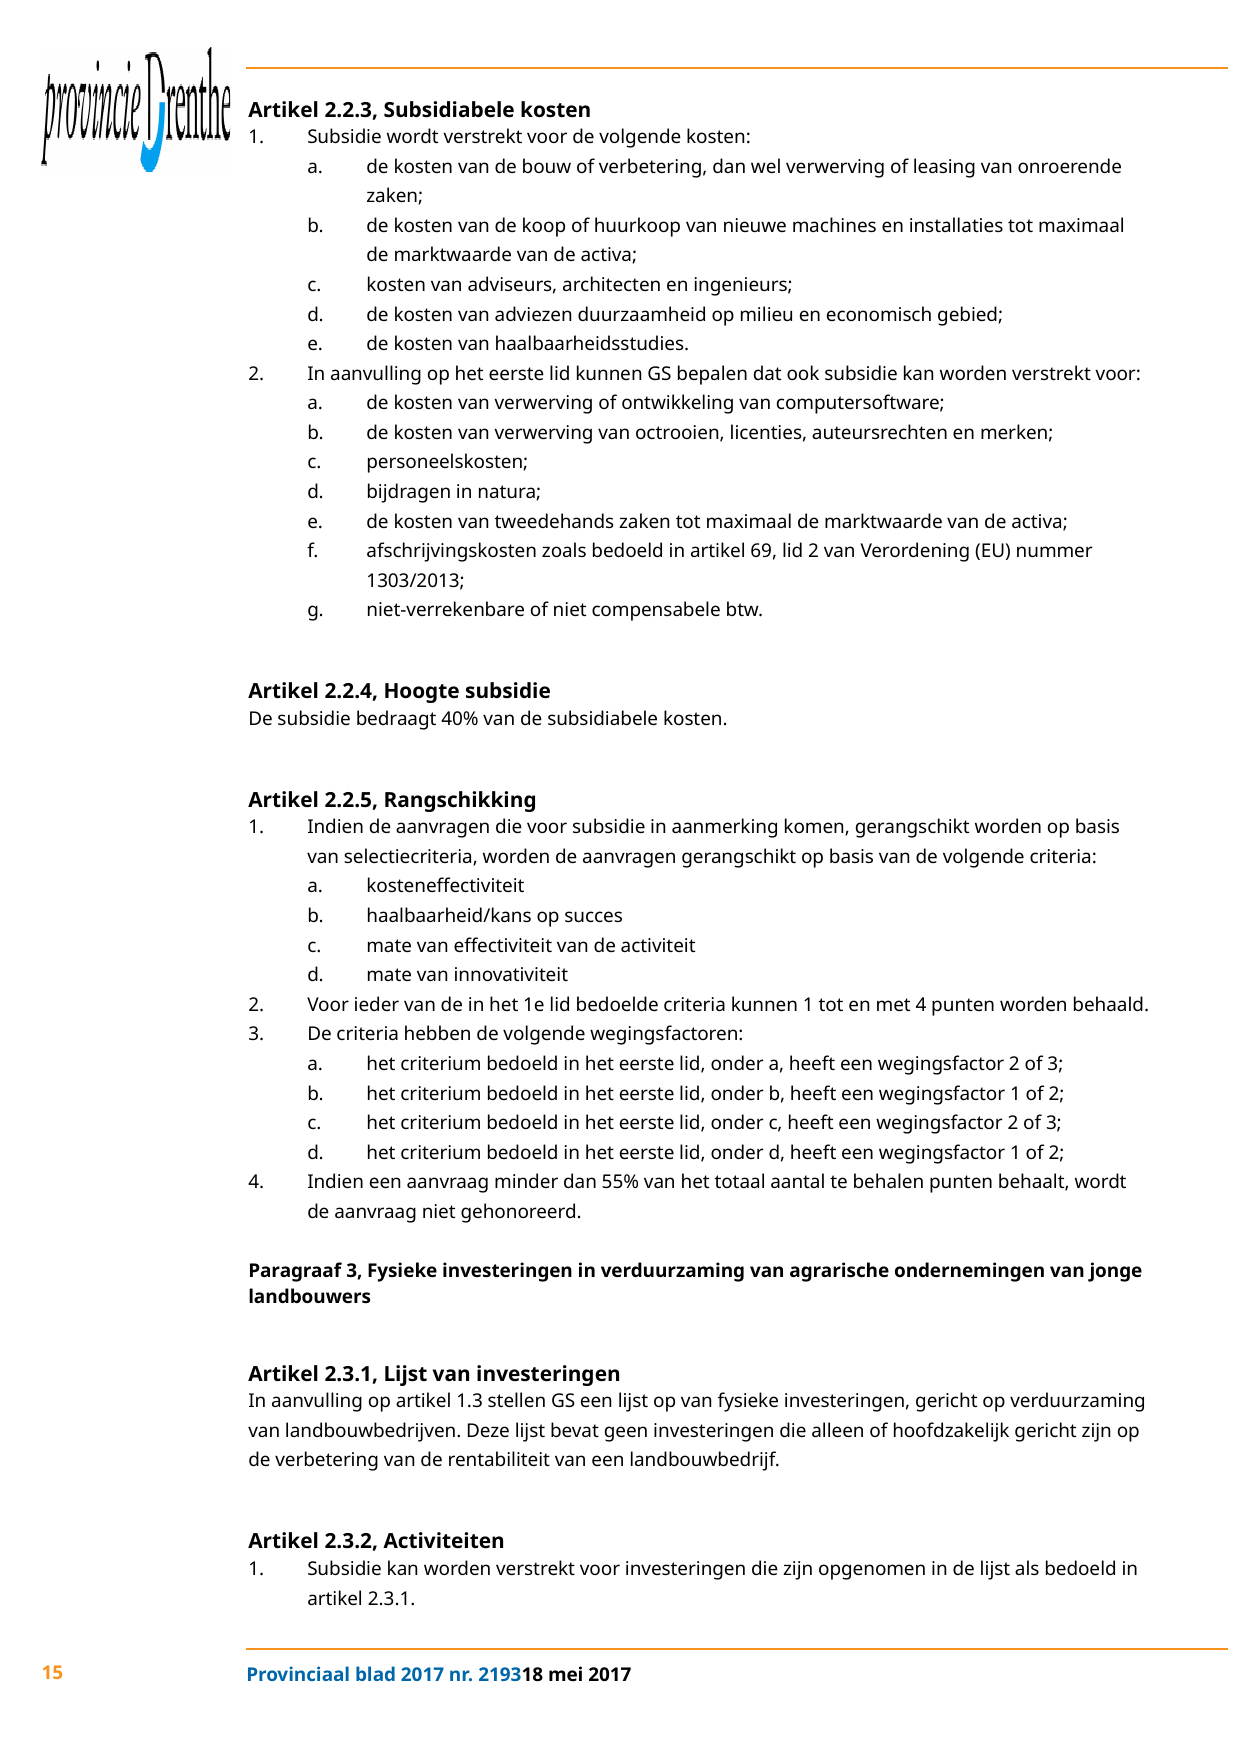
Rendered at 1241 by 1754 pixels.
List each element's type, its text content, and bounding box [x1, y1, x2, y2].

list bijdragen in natura; [307, 478, 1152, 504]
text In aanvulling op artikel 1.3 stellen GS een lijst op van fysieke investeringen, gericht op verduurzaming van landbouwbedrijven. Deze lijst bevat geen investeringen die alleen of hoofdzakelijk gericht zijn op de verbetering van de rentabiliteit van een landbouwbedrijf. [248, 1387, 1152, 1472]
list de kosten van de koop of huurkoop van nieuwe machines en installaties tot maximaal de marktwaarde van de activa; [307, 212, 1152, 267]
text De subsidie bedraagt 40% van de subsidiabele kosten. [248, 705, 1152, 731]
picture [41, 47, 231, 172]
text Paragraaf 3, Fysieke investeringen in verduurzaming van agrarische ondernemingen van jonge landbouwers [248, 1257, 1152, 1309]
list kosten van adviseurs, architecten en ingenieurs; [307, 271, 1152, 297]
list het criterium bedoeld in het eerste lid, onder c, heeft een wegingsfactor 2 of 3; [307, 1109, 1152, 1135]
list de kosten van haalbaarheidsstudies. [307, 330, 1152, 356]
text Artikel 2.2.4, Hoogte subsidie [248, 677, 1152, 705]
text Artikel 2.2.5, Rangschikking [248, 785, 1152, 813]
list Subsidie wordt verstrekt voor de volgende kosten: [248, 123, 1152, 149]
text Artikel 2.3.2, Activiteiten [248, 1527, 1152, 1555]
list mate van innovativiteit [307, 961, 1152, 987]
list Indien een aanvraag minder dan 55% van het totaal aantal te behalen punten behaalt, wordt de aanvraag niet gehonoreerd. [248, 1168, 1152, 1224]
list het criterium bedoeld in het eerste lid, onder a, heeft een wegingsfactor 2 of 3; [307, 1050, 1152, 1076]
list haalbaarheid/kans op succes [307, 902, 1152, 928]
list Voor ieder van de in het 1e lid bedoelde criteria kunnen 1 tot en met 4 punten worden behaald. [248, 991, 1152, 1017]
list De criteria hebben de volgende wegingsfactoren: [248, 1021, 1152, 1046]
text Artikel 2.2.3, Subsidiabele kosten [248, 95, 1152, 123]
list de kosten van verwerving of ontwikkeling van computersoftware; [307, 389, 1152, 415]
list personeelskosten; [307, 449, 1152, 474]
list de kosten van tweedehands zaken tot maximaal de marktwaarde van de activa; [307, 508, 1152, 533]
list de kosten van verwerving van octrooien, licenties, auteursrechten en merken; [307, 419, 1152, 445]
list de kosten van adviezen duurzaamheid op milieu en economisch gebied; [307, 301, 1152, 326]
list de kosten van de bouw of verbetering, dan wel verwerving of leasing van onroerende zaken; [307, 153, 1152, 208]
list Indien de aanvragen die voor subsidie in aanmerking komen, gerangschikt worden op basis van selectiecriteria, worden de aanvragen gerangschikt op basis van de volgende criteria: [248, 813, 1152, 869]
list In aanvulling op het eerste lid kunnen GS bepalen dat ook subsidie kan worden verstrekt voor: [248, 360, 1152, 386]
text Artikel 2.3.1, Lijst van investeringen [248, 1359, 1152, 1387]
list kosteneffectiviteit [307, 873, 1152, 898]
list mate van effectiviteit van de activiteit [307, 932, 1152, 957]
list afschrijvingskosten zoals bedoeld in artikel 69, lid 2 van Verordening (EU) nummer 1303/2013; [307, 537, 1152, 593]
list niet-verrekenbare of niet compensabele btw. [307, 597, 1152, 622]
list het criterium bedoeld in het eerste lid, onder b, heeft een wegingsfactor 1 of 2; [307, 1080, 1152, 1105]
list het criterium bedoeld in het eerste lid, onder d, heeft een wegingsfactor 1 of 2; [307, 1139, 1152, 1164]
list Subsidie kan worden verstrekt voor investeringen die zijn opgenomen in de lijst als bedoeld in artikel 2.3.1. [248, 1555, 1152, 1610]
